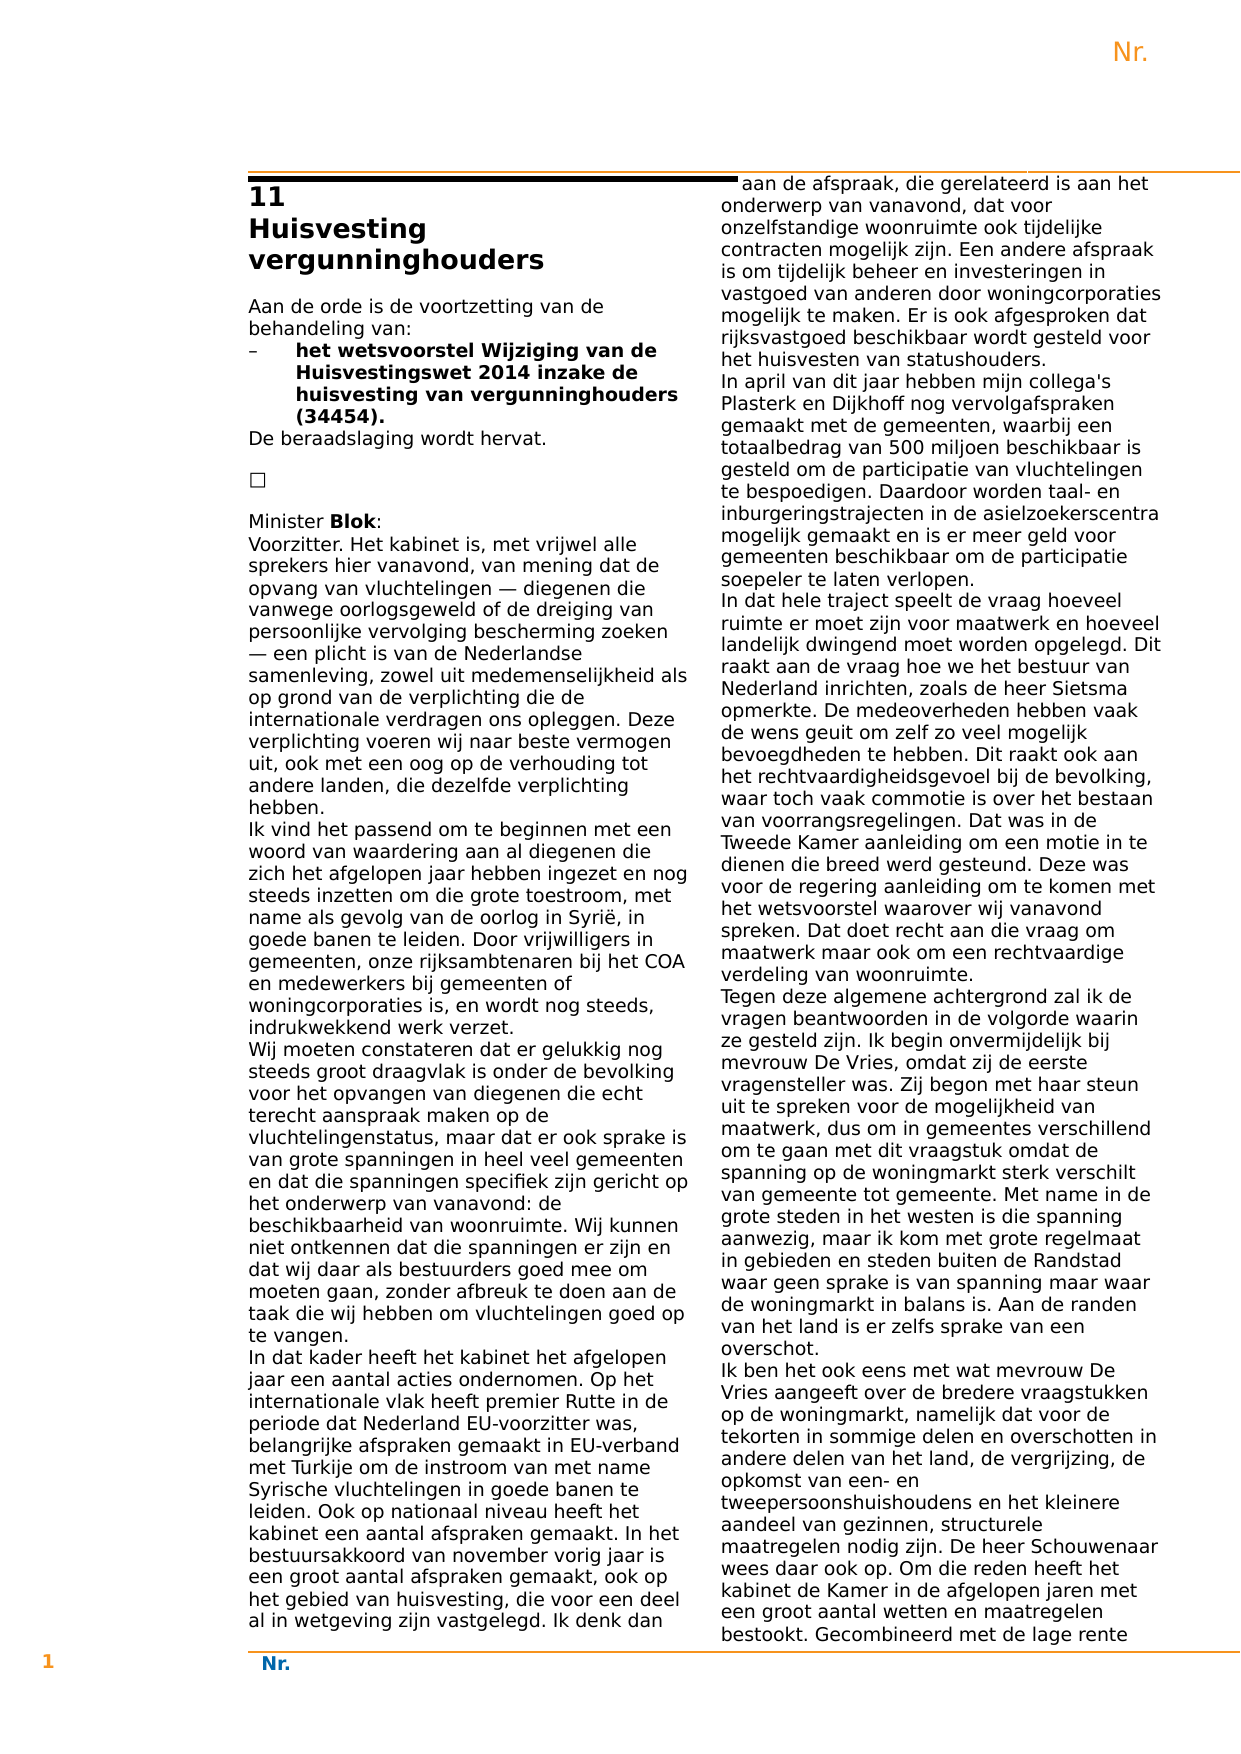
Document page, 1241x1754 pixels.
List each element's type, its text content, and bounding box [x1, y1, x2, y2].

text Ik vind het passend om te beginnen met een woord van waardering aan al diegenen die zich het afgelopen jaar hebben ingezet en nog steeds inzetten om die grote toestroom, met name als gevolg van de oorlog in Syrië, in goede banen te leiden. Door vrijwilligers in gemeenten, onze rijksambtenaren bij het COA en medewerkers bij gemeenten of woningcorporaties is, en wordt nog steeds, indrukwekkend werk verzet. [248, 819, 691, 1039]
text Wij moeten constateren dat er gelukkig nog steeds groot draagvlak is onder de bevolking voor het opvangen van diegenen die echt terecht aanspraak maken op de vluchtelingenstatus, maar dat er ook sprake is van grote spanningen in heel veel gemeenten en dat die spanningen specifiek zijn gericht op het onderwerp van vanavond: de beschikbaarheid van woonruimte. Wij kunnen niet ontkennen dat die spanningen er zijn en dat wij daar als bestuurders goed mee om moeten gaan, zonder afbreuk te doen aan de taak die wij hebben om vluchtelingen goed op te vangen. [248, 1039, 691, 1347]
text In dat kader heeft het kabinet het afgelopen jaar een aantal acties ondernomen. Op het internationale vlak heeft premier Rutte in de periode dat Nederland EU-voorzitter was, belangrijke afspraken gemaakt in EU-verband met Turkije om de instroom van met name Syrische vluchtelingen in goede banen te leiden. Ook op nationaal niveau heeft het kabinet een aantal afspraken gemaakt. In het bestuursakkoord van november vorig jaar is een groot aantal afspraken gemaakt, ook op het gebied van huisvesting, die voor een deel al in wetgeving zijn vastgelegd. Ik denk dan [248, 1347, 691, 1632]
text ⬜ [248, 469, 691, 491]
text Minister Blok: [248, 511, 691, 533]
text In dat hele traject speelt de vraag hoeveel ruimte er moet zijn voor maatwerk en hoeveel landelijk dwingend moet worden opgelegd. Dit raakt aan de vraag hoe we het bestuur van Nederland inrichten, zoals de heer Sietsma opmerkte. De medeoverheden hebben vaak de wens geuit om zelf zo veel mogelijk bevoegdheden te hebben. Dit raakt ook aan het rechtvaardigheidsgevoel bij de bevolking, waar toch vaak commotie is over het bestaan van voorrangsregelingen. Dat was in de Tweede Kamer aanleiding om een motie in te dienen die breed werd gesteund. Deze was voor de regering aanleiding om te komen met het wetsvoorstel waarover wij vanavond spreken. Dat doet recht aan die vraag om maatwerk maar ook om een rechtvaardige verdeling van woonruimte. [721, 590, 1163, 986]
title 11 Huisvesting vergunninghouders [248, 182, 691, 276]
text Aan de orde is de voortzetting van de behandeling van: [248, 296, 691, 339]
text aan de afspraak, die gerelateerd is aan het onderwerp van vanavond, dat voor onzelfstandige woonruimte ook tijdelijke contracten mogelijk zijn. Een andere afspraak is om tijdelijk beheer en investeringen in vastgoed van anderen door woningcorporaties mogelijk te maken. Er is ook afgesproken dat rijksvastgoed beschikbaar wordt gesteld voor het huisvesten van statushouders. [721, 173, 1163, 371]
list het wetsvoorstel Wijziging van de Huisvestingswet 2014 inzake de huisvesting van vergunninghouders (34454). [248, 339, 691, 427]
text Tegen deze algemene achtergrond zal ik de vragen beantwoorden in de volgorde waarin ze gesteld zijn. Ik begin onvermijdelijk bij mevrouw De Vries, omdat zij de eerste vragensteller was. Zij begon met haar steun uit te spreken voor de mogelijkheid van maatwerk, dus om in gemeentes verschillend om te gaan met dit vraagstuk omdat de spanning op de woningmarkt sterk verschilt van gemeente tot gemeente. Met name in de grote steden in het westen is die spanning aanwezig, maar ik kom met grote regelmaat in gebieden en steden buiten de Randstad waar geen sprake is van spanning maar waar de woningmarkt in balans is. Aan de randen van het land is er zelfs sprake van een overschot. [721, 986, 1163, 1360]
text Voorzitter. Het kabinet is, met vrijwel alle sprekers hier vanavond, van mening dat de opvang van vluchtelingen — diegenen die vanwege oorlogsgeweld of de dreiging van persoonlijke vervolging bescherming zoeken — een plicht is van de Nederlandse samenleving, zowel uit medemenselijkheid als op grond van de verplichting die de internationale verdragen ons opleggen. Deze verplichting voeren wij naar beste vermogen uit, ook met een oog op de verhouding tot andere landen, die dezelfde verplichting hebben. [248, 533, 691, 819]
text Ik ben het ook eens met wat mevrouw De Vries aangeeft over de bredere vraagstukken op de woningmarkt, namelijk dat voor de tekorten in sommige delen en overschotten in andere delen van het land, de vergrijzing, de opkomst van een- en tweepersoonshuishoudens en het kleinere aandeel van gezinnen, structurele maatregelen nodig zijn. De heer Schouwenaar wees daar ook op. Om die reden heeft het kabinet de Kamer in de afgelopen jaren met een groot aantal wetten en maatregelen bestookt. Gecombineerd met de lage rente [721, 1360, 1163, 1645]
text In april van dit jaar hebben mijn collega's Plasterk en Dijkhoff nog vervolgafspraken gemaakt met de gemeenten, waarbij een totaalbedrag van 500 miljoen beschikbaar is gesteld om de participatie van vluchtelingen te bespoedigen. Daardoor worden taal- en inburgeringstrajecten in de asielzoekerscentra mogelijk gemaakt en is er meer geld voor gemeenten beschikbaar om de participatie soepeler te laten verlopen. [721, 371, 1163, 590]
text De beraadslaging wordt hervat. [248, 427, 691, 449]
